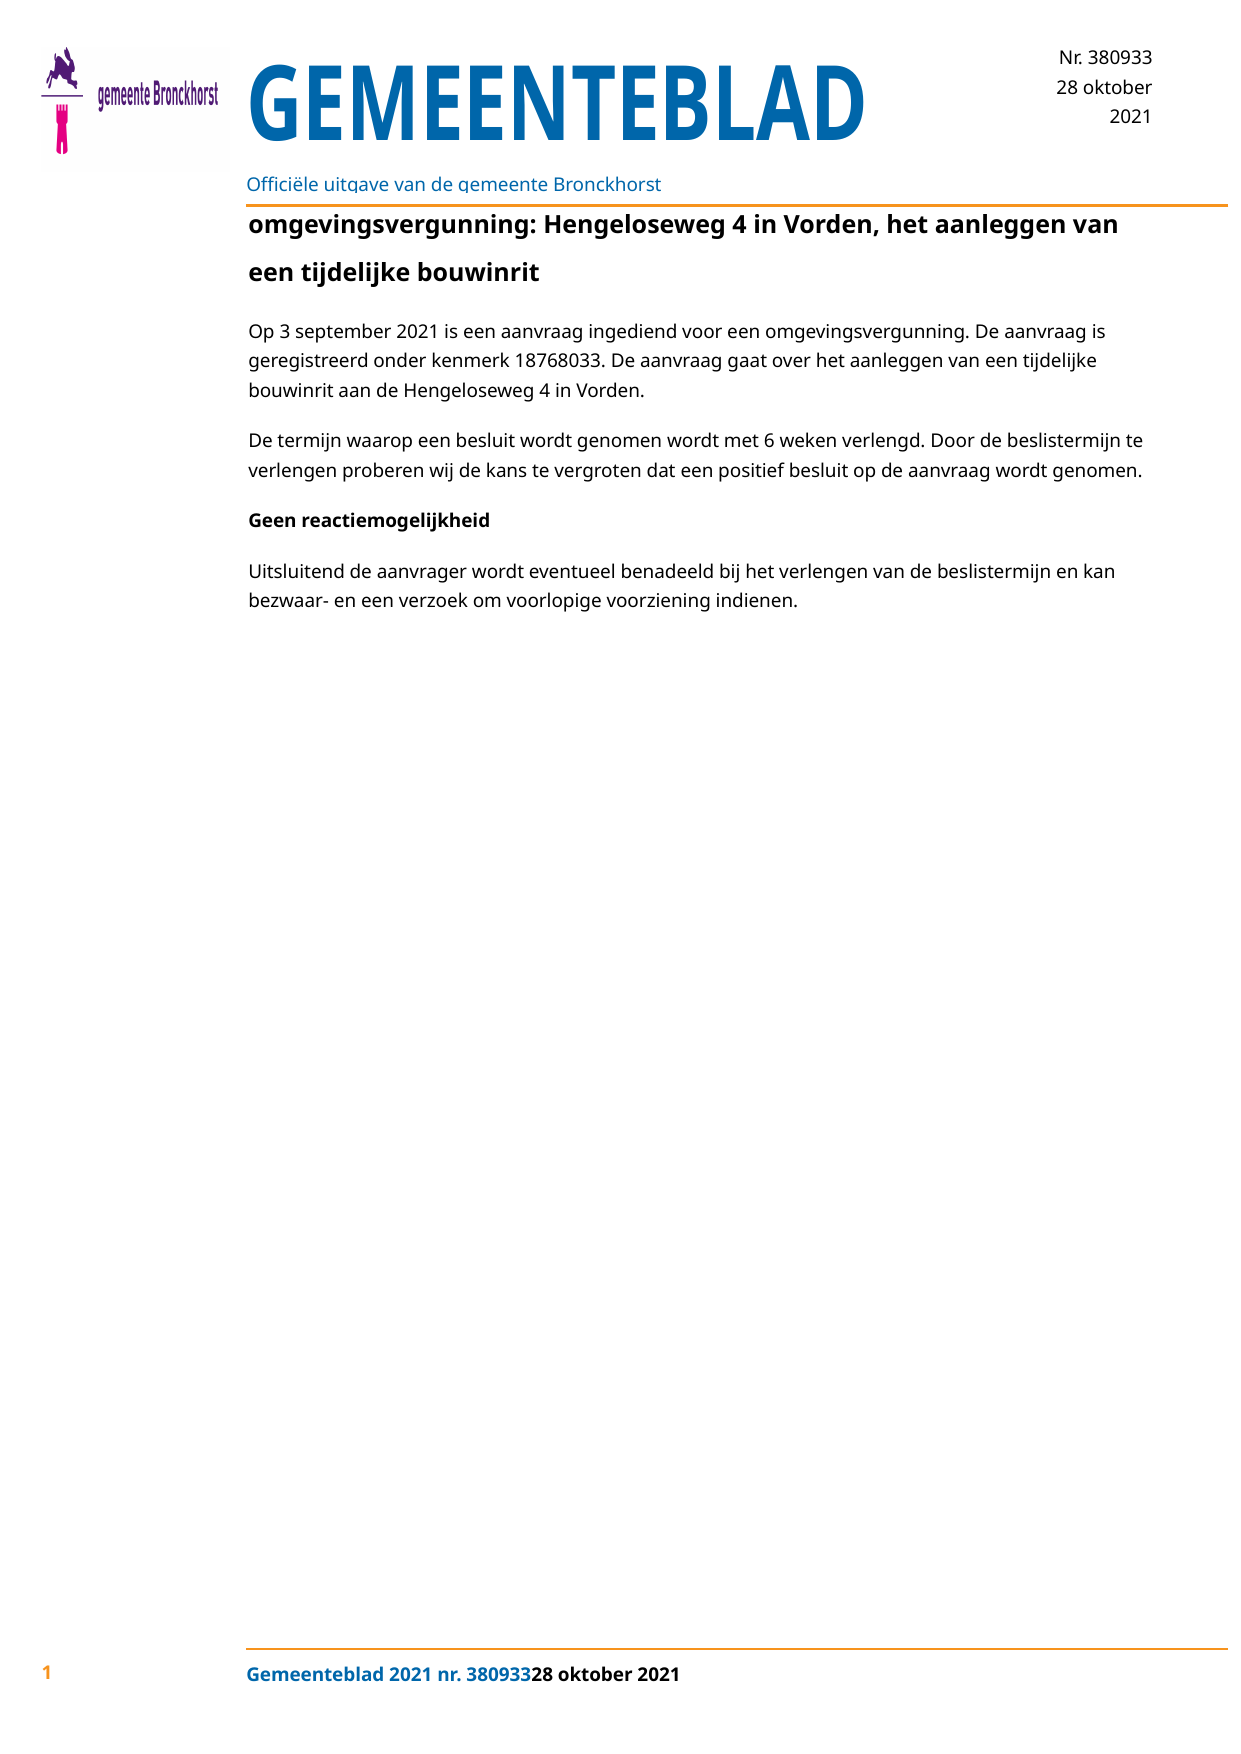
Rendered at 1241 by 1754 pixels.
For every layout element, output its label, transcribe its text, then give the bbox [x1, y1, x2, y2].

text Uitsluitend de aanvrager wordt eventueel benadeeld bij het verlengen van de beslistermijn en kan bezwaar- en een verzoek om voorlopige voorziening indienen. [248, 558, 1152, 613]
text De termijn waarop een besluit wordt genomen wordt met 6 weken verlengd. Door de beslistermijn te verlengen proberen wij de kans te vergroten dat een positief besluit op de aanvraag wordt genomen. [248, 427, 1152, 483]
text omgevingsvergunning: Hengeloseweg 4 in Vorden, het aanleggen van een tijdelijke bouwinrit [248, 207, 1152, 288]
text Op 3 september 2021 is een aanvraag ingediend voor een omgevingsvergunning. De aanvraag is geregistreerd onder kenmerk 18768033. De aanvraag gaat over het aanleggen van een tijdelijke bouwinrit aan de Hengeloseweg 4 in Vorden. [248, 318, 1152, 403]
text Geen reactiemogelijkheid [248, 507, 1152, 533]
picture [41, 47, 231, 172]
